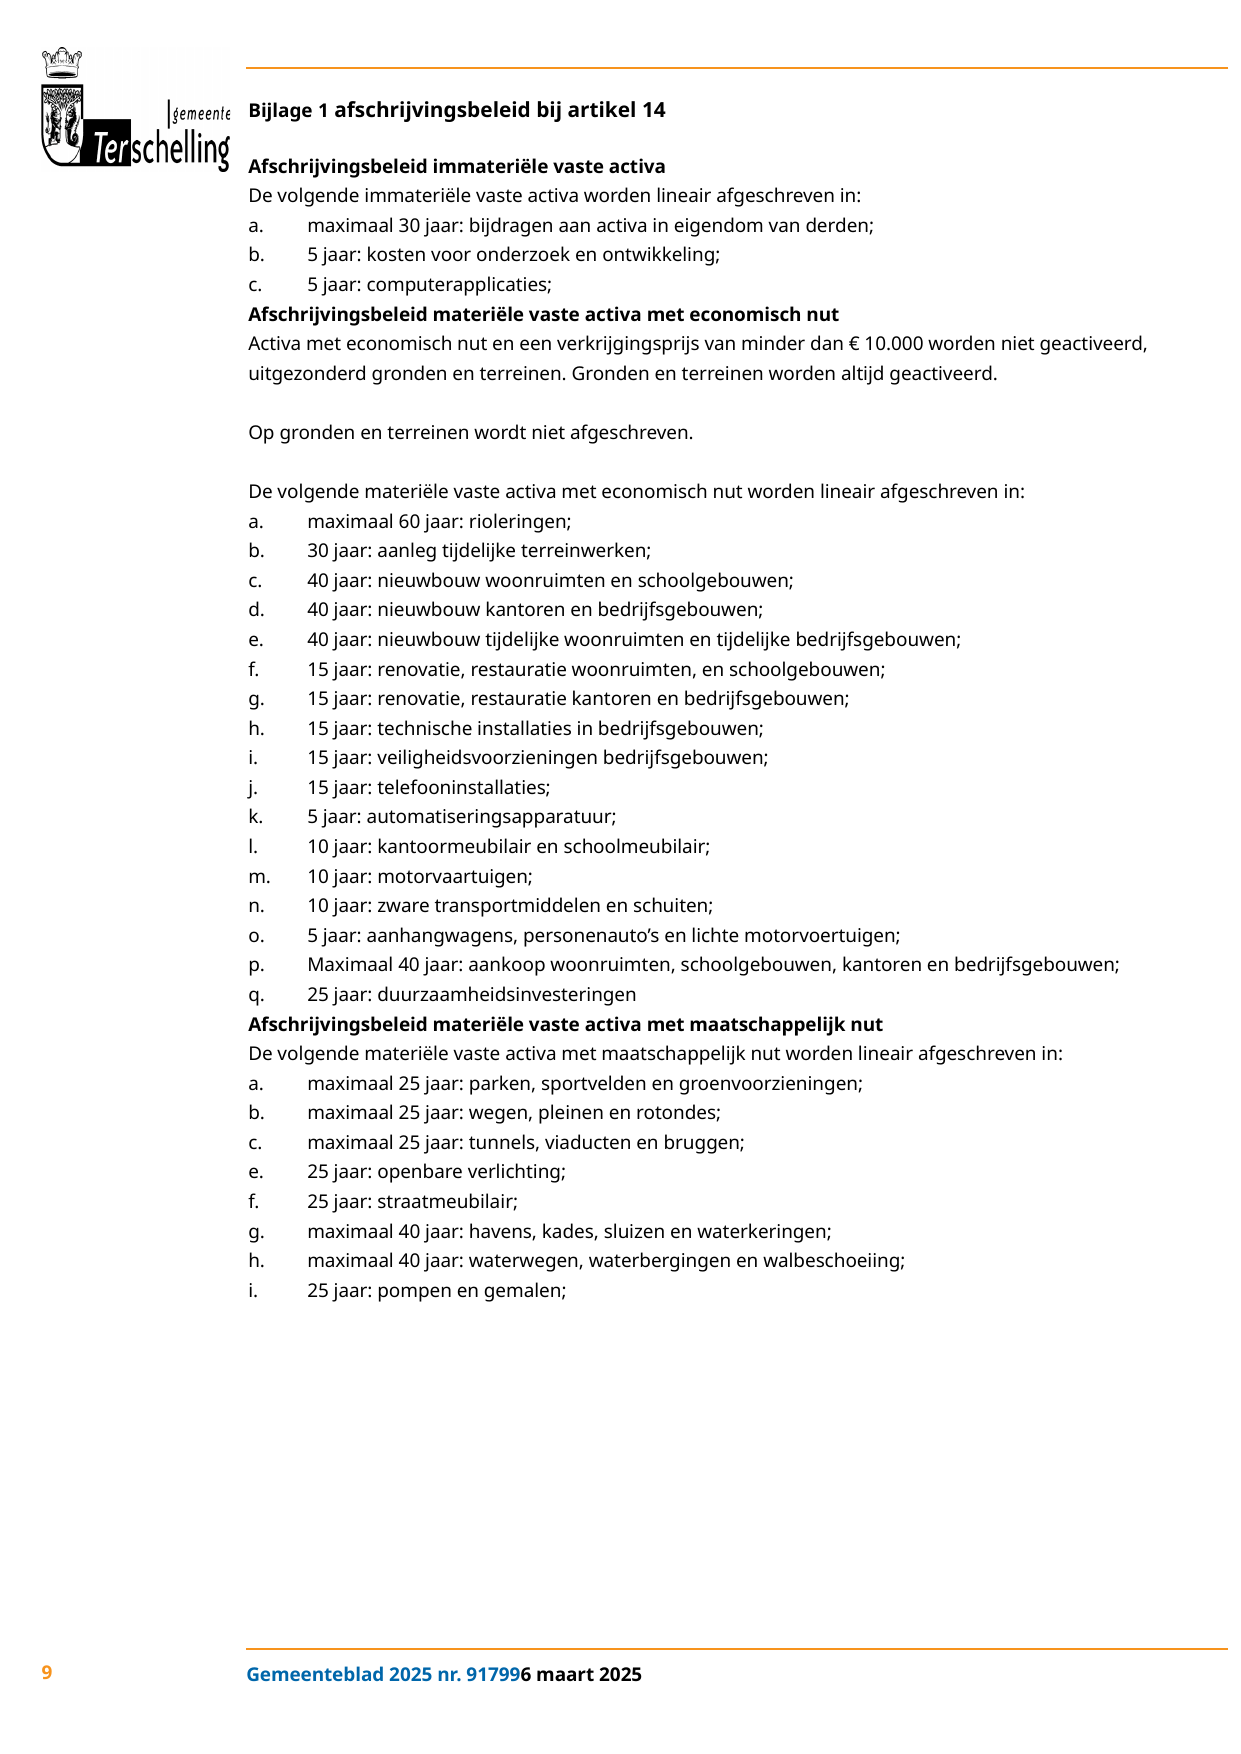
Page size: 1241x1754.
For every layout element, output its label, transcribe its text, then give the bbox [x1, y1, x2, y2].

list 40 jaar: nieuwbouw woonruimten en schoolgebouwen; [248, 567, 1152, 593]
text De volgende materiële vaste activa met economisch nut worden lineair afgeschreven in: [248, 478, 1152, 504]
list maximaal 25 jaar: tunnels, viaducten en bruggen; [248, 1129, 1152, 1155]
list maximaal 25 jaar: parken, sportvelden en groenvoorzieningen; [248, 1070, 1152, 1096]
list 40 jaar: nieuwbouw tijdelijke woonruimten en tijdelijke bedrijfsgebouwen; [248, 626, 1152, 652]
list 5 jaar: automatiseringsapparatuur; [248, 804, 1152, 829]
list 5 jaar: computerapplicaties; [248, 271, 1152, 297]
list 30 jaar: aanleg tijdelijke terreinwerken; [248, 537, 1152, 563]
list 25 jaar: duurzaamheidsinvesteringen [248, 981, 1152, 1007]
list 10 jaar: kantoormeubilair en schoolmeubilair; [248, 833, 1152, 859]
list 10 jaar: motorvaartuigen; [248, 863, 1152, 889]
list 25 jaar: pompen en gemalen; [248, 1277, 1152, 1303]
text Bijlage 1 afschrijvingsbeleid bij artikel 14 [248, 95, 1152, 123]
list 15 jaar: veiligheidsvoorzieningen bedrijfsgebouwen; [248, 744, 1152, 770]
text Afschrijvingsbeleid immateriële vaste activa [248, 153, 1152, 179]
list 15 jaar: renovatie, restauratie kantoren en bedrijfsgebouwen; [248, 685, 1152, 711]
list 15 jaar: technische installaties in bedrijfsgebouwen; [248, 715, 1152, 741]
list maximaal 40 jaar: waterwegen, waterbergingen en walbeschoeiing; [248, 1247, 1152, 1273]
text Op gronden en terreinen wordt niet afgeschreven. [248, 419, 1152, 445]
list maximaal 30 jaar: bijdragen aan activa in eigendom van derden; [248, 212, 1152, 238]
text Afschrijvingsbeleid materiële vaste activa met maatschappelijk nut [248, 1011, 1152, 1037]
list 15 jaar: renovatie, restauratie woonruimten, en schoolgebouwen; [248, 656, 1152, 682]
list 40 jaar: nieuwbouw kantoren en bedrijfsgebouwen; [248, 597, 1152, 622]
text De volgende immateriële vaste activa worden lineair afgeschreven in: [248, 182, 1152, 208]
text Activa met economisch nut en een verkrijgingsprijs van minder dan € 10.000 worden niet geactiveerd, uitgezonderd gronden en terreinen. Gronden en terreinen worden altijd geactiveerd. [248, 330, 1152, 386]
list maximaal 40 jaar: havens, kades, sluizen en waterkeringen; [248, 1218, 1152, 1244]
picture [41, 47, 231, 172]
list 5 jaar: aanhangwagens, personenauto’s en lichte motorvoertuigen; [248, 922, 1152, 948]
text Afschrijvingsbeleid materiële vaste activa met economisch nut [248, 301, 1152, 327]
text De volgende materiële vaste activa met maatschappelijk nut worden lineair afgeschreven in: [248, 1040, 1152, 1066]
list maximaal 60 jaar: rioleringen; [248, 508, 1152, 534]
list 10 jaar: zware transportmiddelen en schuiten; [248, 892, 1152, 918]
list 5 jaar: kosten voor onderzoek en ontwikkeling; [248, 242, 1152, 267]
list maximaal 25 jaar: wegen, pleinen en rotondes; [248, 1099, 1152, 1125]
list 15 jaar: telefooninstallaties; [248, 774, 1152, 800]
list Maximaal 40 jaar: aankoop woonruimten, schoolgebouwen, kantoren en bedrijfsgebouwen; [248, 952, 1152, 977]
list 25 jaar: openbare verlichting; [248, 1159, 1152, 1184]
list 25 jaar: straatmeubilair; [248, 1188, 1152, 1214]
